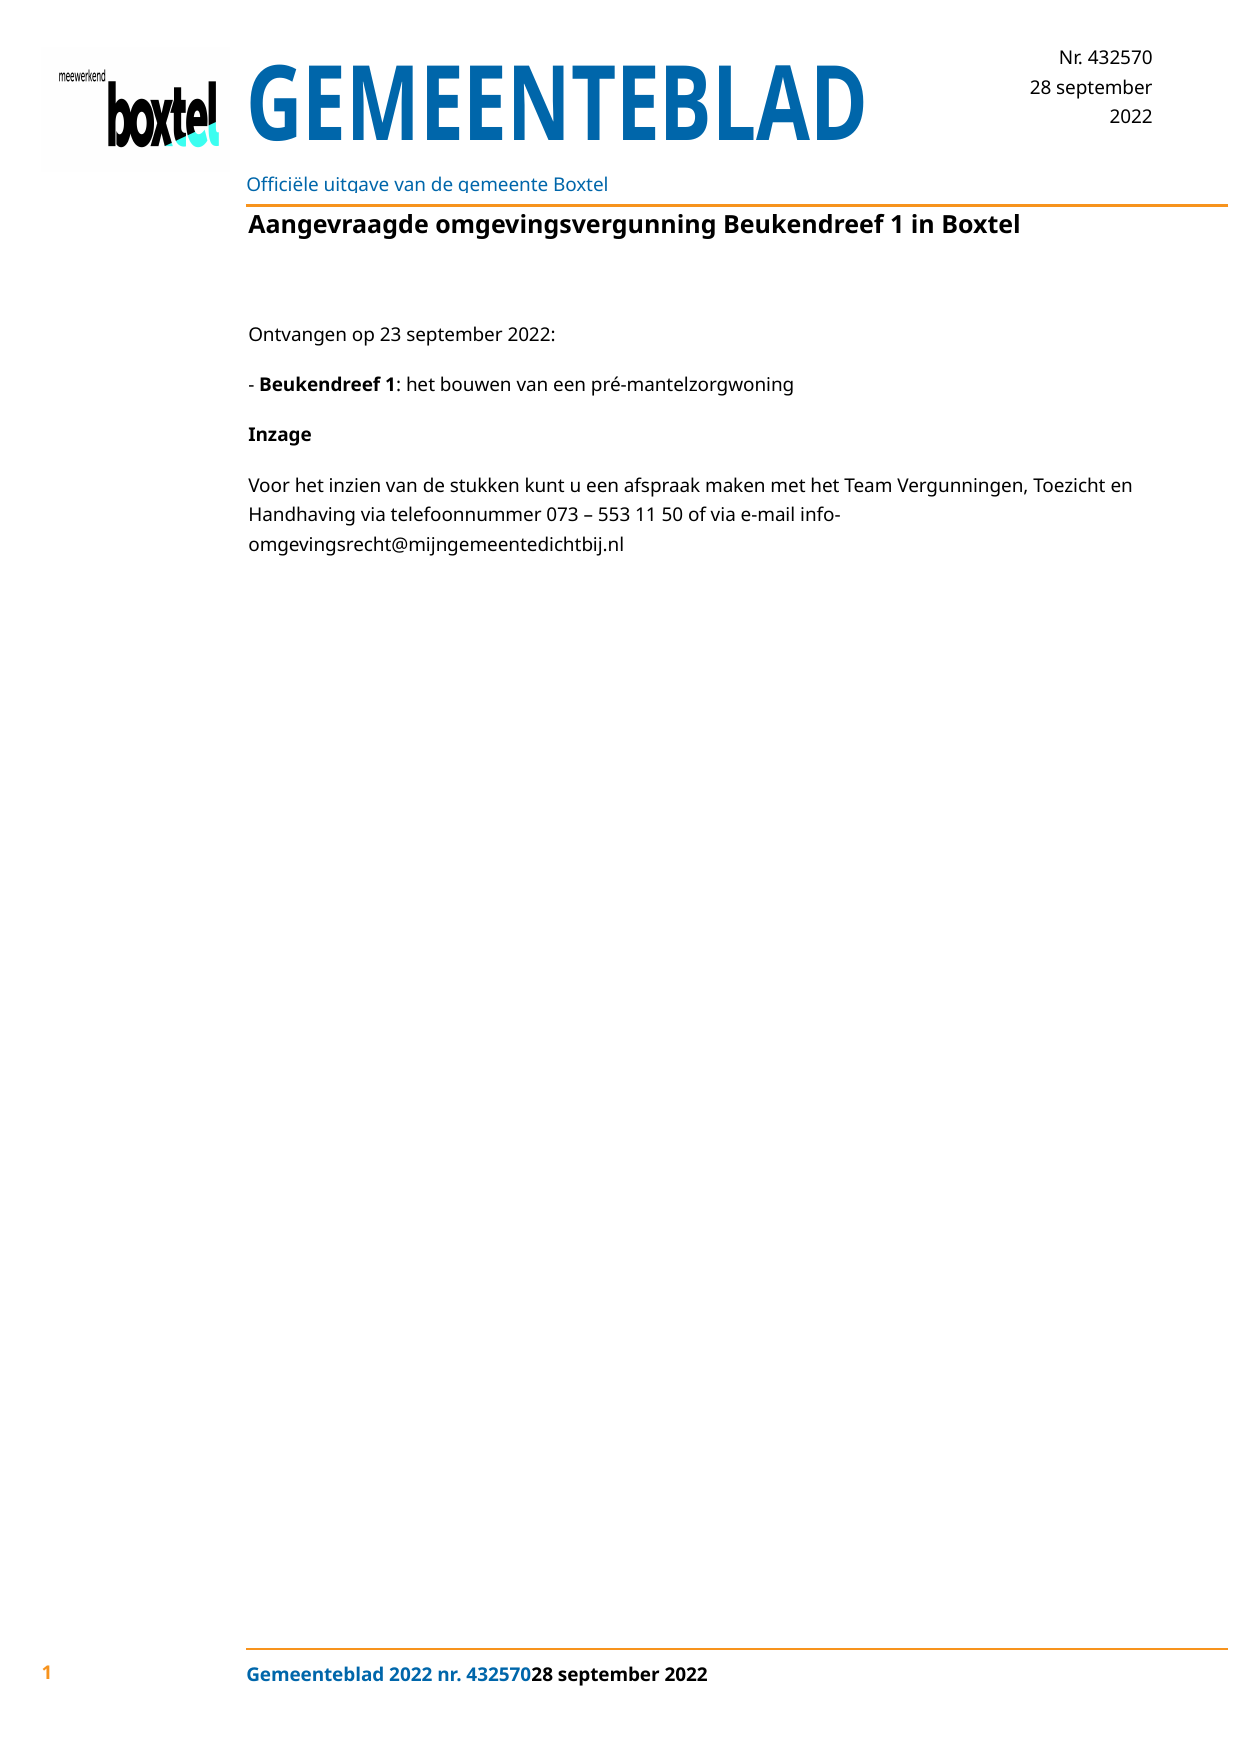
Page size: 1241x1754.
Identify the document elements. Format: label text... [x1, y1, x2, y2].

text Voor het inzien van de stukken kunt u een afspraak maken met het Team Vergunningen, Toezicht en Handhaving via telefoonnummer 073 – 553 11 50 of via e-mail info-omgevingsrecht@mijngemeentedichtbij.nl [248, 472, 1152, 557]
picture [41, 47, 231, 172]
text Ontvangen op 23 september 2022: [248, 321, 1152, 346]
text Inzage [248, 422, 1152, 447]
text - Beukendreef 1: het bouwen van een pré-mantelzorgwoning [248, 371, 1152, 397]
text Aangevraagde omgevingsvergunning Beukendreef 1 in Boxtel [248, 207, 1152, 241]
